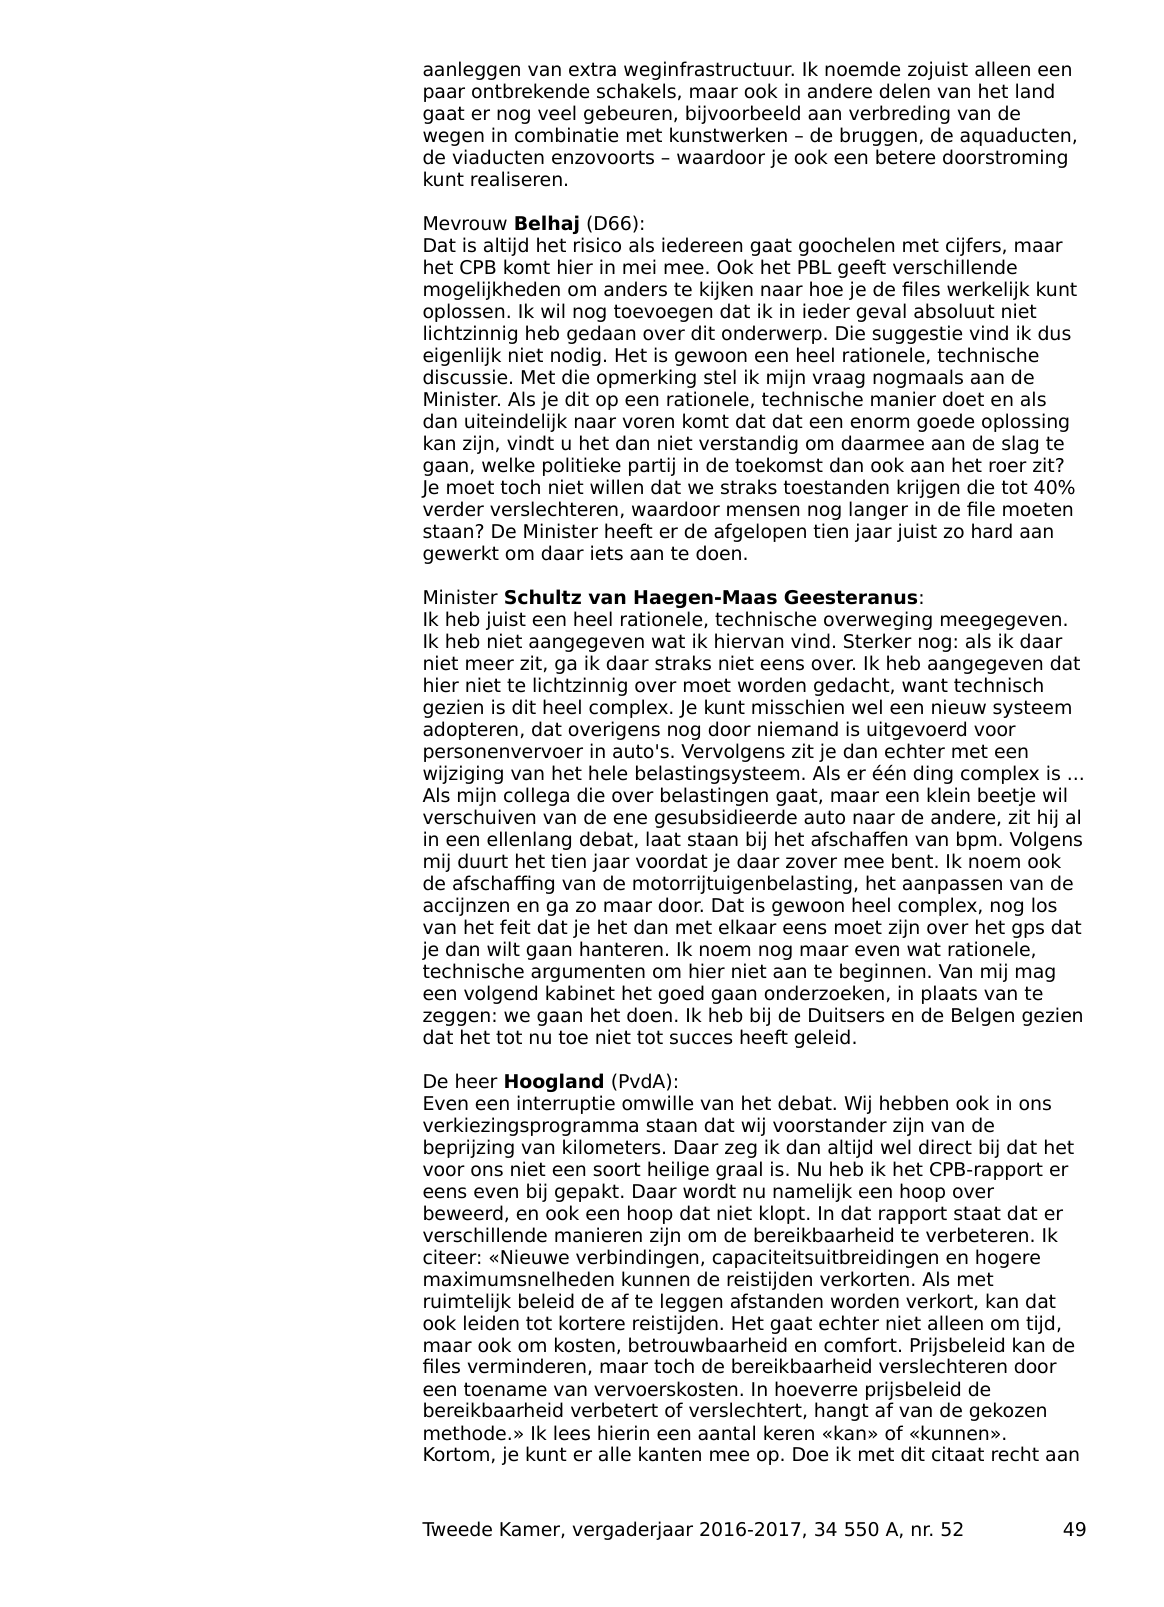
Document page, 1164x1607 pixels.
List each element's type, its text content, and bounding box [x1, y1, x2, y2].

text Ik heb juist een heel rationele, technische overweging meegegeven. Ik heb niet aangegeven wat ik hiervan vind. Sterker nog: als ik daar niet meer zit, ga ik daar straks niet eens over. Ik heb aangegeven dat hier niet te lichtzinnig over moet worden gedacht, want technisch gezien is dit heel complex. Je kunt misschien wel een nieuw systeem adopteren, dat overigens nog door niemand is uitgevoerd voor personenvervoer in auto's. Vervolgens zit je dan echter met een wijziging van het hele belastingsysteem. Als er één ding complex is ... Als mijn collega die over belastingen gaat, maar een klein beetje wil verschuiven van de ene gesubsidieerde auto naar de andere, zit hij al in een ellenlang debat, laat staan bij het afschaffen van bpm. Volgens mij duurt het tien jaar voordat je daar zover mee bent. Ik noem ook de afschaffing van de motorrijtuigenbelasting, het aanpassen van de accijnzen en ga zo maar door. Dat is gewoon heel complex, nog los van het feit dat je het dan met elkaar eens moet zijn over het gps dat je dan wilt gaan hanteren. Ik noem nog maar even wat rationele, technische argumenten om hier niet aan te beginnen. Van mij mag een volgend kabinet het goed gaan onderzoeken, in plaats van te zeggen: we gaan het doen. Ik heb bij de Duitsers en de Belgen gezien dat het tot nu toe niet tot succes heeft geleid. [422, 609, 1087, 1048]
text aanleggen van extra weginfrastructuur. Ik noemde zojuist alleen een paar ontbrekende schakels, maar ook in andere delen van het land gaat er nog veel gebeuren, bijvoorbeeld aan verbreding van de wegen in combinatie met kunstwerken – de bruggen, de aquaducten, de viaducten enzovoorts – waardoor je ook een betere doorstroming kunt realiseren. [422, 59, 1087, 191]
text Even een interruptie omwille van het debat. Wij hebben ook in ons verkiezingsprogramma staan dat wij voorstander zijn van de beprijzing van kilometers. Daar zeg ik dan altijd wel direct bij dat het voor ons niet een soort heilige graal is. Nu heb ik het CPB-rapport er eens even bij gepakt. Daar wordt nu namelijk een hoop over beweerd, en ook een hoop dat niet klopt. In dat rapport staat dat er verschillende manieren zijn om de bereikbaarheid te verbeteren. Ik citeer: «Nieuwe verbindingen, capaciteitsuitbreidingen en hogere maximumsnelheden kunnen de reistijden verkorten. Als met ruimtelijk beleid de af te leggen afstanden worden verkort, kan dat ook leiden tot kortere reistijden. Het gaat echter niet alleen om tijd, maar ook om kosten, betrouwbaarheid en comfort. Prijsbeleid kan de files verminderen, maar toch de bereikbaarheid verslechteren door een toename van vervoerskosten. In hoeverre prijsbeleid de bereikbaarheid verbetert of verslechtert, hangt af van de gekozen methode.» Ik lees hierin een aantal keren «kan» of «kunnen». Kortom, je kunt er alle kanten mee op. Doe ik met dit citaat recht aan [422, 1093, 1087, 1466]
text De heer Hoogland (PvdA): [422, 1071, 1087, 1093]
text Dat is altijd het risico als iedereen gaat goochelen met cijfers, maar het CPB komt hier in mei mee. Ook het PBL geeft verschillende mogelijkheden om anders te kijken naar hoe je de files werkelijk kunt oplossen. Ik wil nog toevoegen dat ik in ieder geval absoluut niet lichtzinnig heb gedaan over dit onderwerp. Die suggestie vind ik dus eigenlijk niet nodig. Het is gewoon een heel rationele, technische discussie. Met die opmerking stel ik mijn vraag nogmaals aan de Minister. Als je dit op een rationele, technische manier doet en als dan uiteindelijk naar voren komt dat dat een enorm goede oplossing kan zijn, vindt u het dan niet verstandig om daarmee aan de slag te gaan, welke politieke partij in de toekomst dan ook aan het roer zit? Je moet toch niet willen dat we straks toestanden krijgen die tot 40% verder verslechteren, waardoor mensen nog langer in de file moeten staan? De Minister heeft er de afgelopen tien jaar juist zo hard aan gewerkt om daar iets aan te doen. [422, 235, 1087, 565]
text Mevrouw Belhaj (D66): [422, 213, 1087, 235]
text Minister Schultz van Haegen-Maas Geesteranus: [422, 587, 1087, 609]
